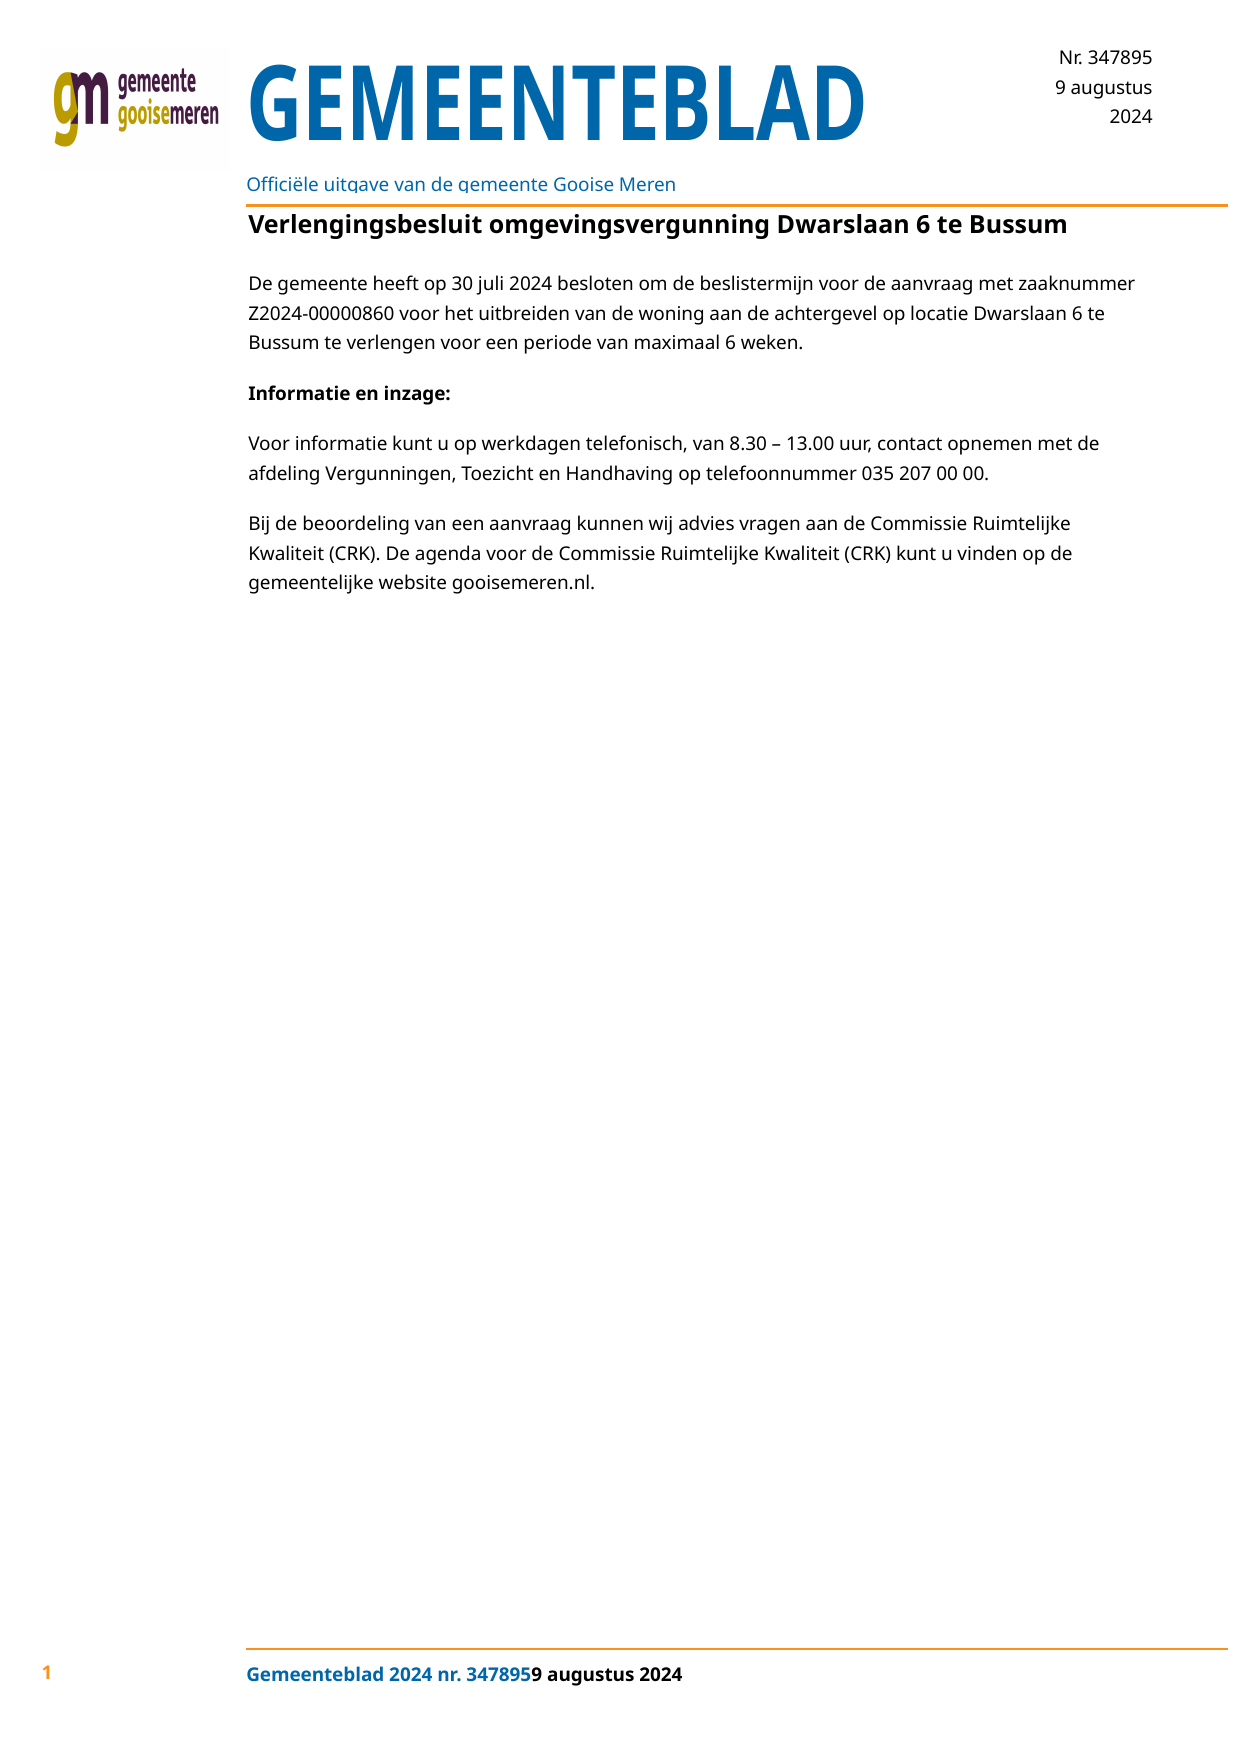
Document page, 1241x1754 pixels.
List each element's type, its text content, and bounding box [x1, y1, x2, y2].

text Verlengingsbesluit omgevingsvergunning Dwarslaan 6 te Bussum [248, 207, 1152, 241]
text Bij de beoordeling van een aanvraag kunnen wij advies vragen aan de Commissie Ruimtelijke Kwaliteit (CRK). De agenda voor de Commissie Ruimtelijke Kwaliteit (CRK) kunt u vinden op de gemeentelijke website gooisemeren.nl. [248, 510, 1152, 595]
picture [41, 47, 231, 172]
text De gemeente heeft op 30 juli 2024 besloten om de beslistermijn voor de aanvraag met zaaknummer Z2024-00000860 voor het uitbreiden van de woning aan de achtergevel op locatie Dwarslaan 6 te Bussum te verlengen voor een periode van maximaal 6 weken. [248, 270, 1152, 355]
text Informatie en inzage: [248, 380, 1152, 406]
text Voor informatie kunt u op werkdagen telefonisch, van 8.30 – 13.00 uur, contact opnemen met de afdeling Vergunningen, Toezicht en Handhaving op telefoonnummer 035 207 00 00. [248, 430, 1152, 486]
